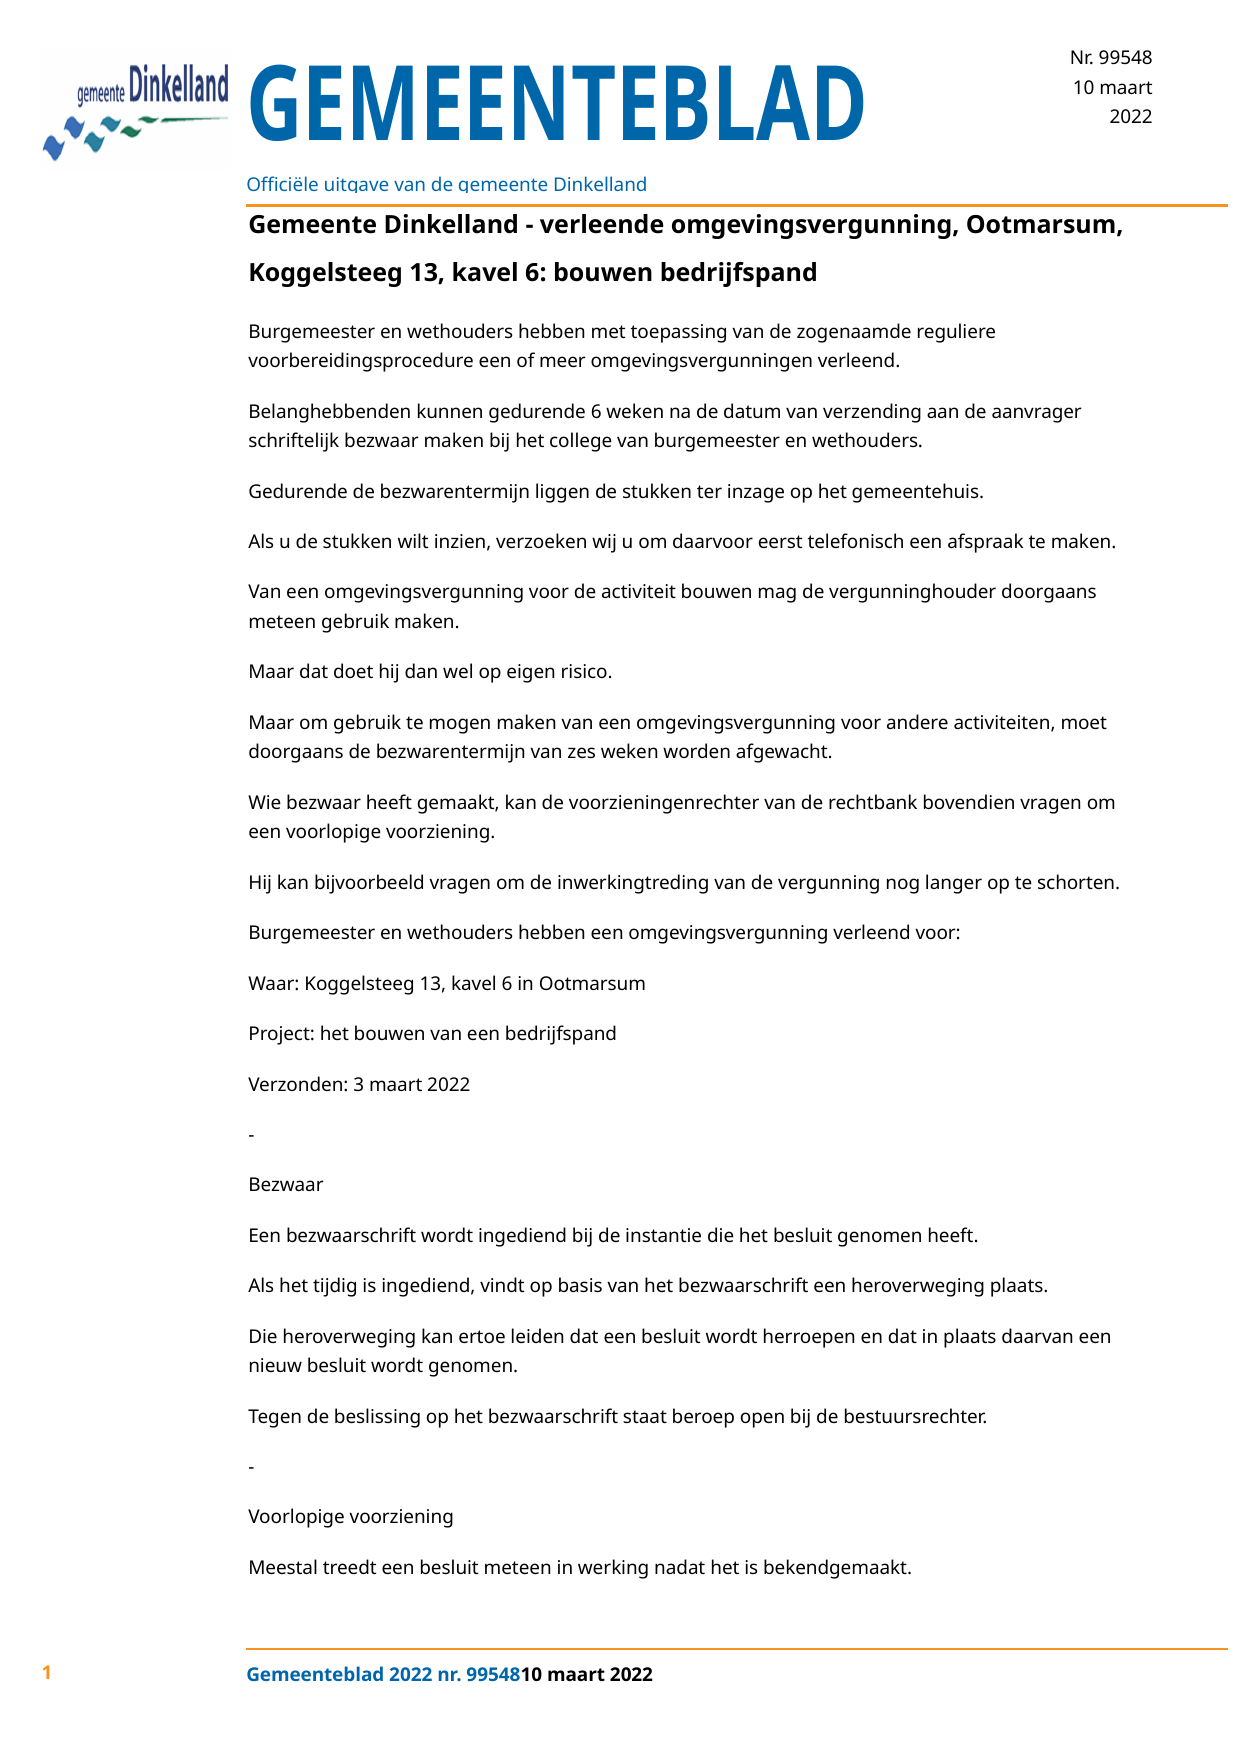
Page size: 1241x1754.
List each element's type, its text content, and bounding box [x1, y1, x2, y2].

text Als het tijdig is ingediend, vindt op basis van het bezwaarschrift een heroverweging plaats. [248, 1272, 1152, 1298]
text Gedurende de bezwarentermijn liggen de stukken ter inzage op het gemeentehuis. [248, 478, 1152, 504]
text Bezwaar [248, 1172, 1152, 1197]
text Hij kan bijvoorbeeld vragen om de inwerkingtreding van de vergunning nog langer op te schorten. [248, 869, 1152, 895]
text Een bezwaarschrift wordt ingediend bij de instantie die het besluit genomen heeft. [248, 1222, 1152, 1248]
text Van een omgevingsvergunning voor de activiteit bouwen mag de vergunninghouder doorgaans meteen gebruik maken. [248, 579, 1152, 634]
text Burgemeester en wethouders hebben met toepassing van de zogenaamde reguliere voorbereidingsprocedure een of meer omgevingsvergunningen verleend. [248, 318, 1152, 373]
text Verzonden: 3 maart 2022 [248, 1071, 1152, 1097]
text Belanghebbenden kunnen gedurende 6 weken na de datum van verzending aan de aanvrager schriftelijk bezwaar maken bij het college van burgemeester en wethouders. [248, 398, 1152, 453]
text Voorlopige voorziening [248, 1504, 1152, 1529]
text - [248, 1453, 1152, 1479]
picture [41, 47, 231, 172]
text - [248, 1121, 1152, 1147]
text Wie bezwaar heeft gemaakt, kan de voorzieningenrechter van de rechtbank bovendien vragen om een voorlopige voorziening. [248, 789, 1152, 844]
text Maar dat doet hij dan wel op eigen risico. [248, 659, 1152, 684]
text Die heroverweging kan ertoe leiden dat een besluit wordt herroepen en dat in plaats daarvan een nieuw besluit wordt genomen. [248, 1323, 1152, 1378]
text Gemeente Dinkelland - verleende omgevingsvergunning, Ootmarsum, Koggelsteeg 13, kavel 6: bouwen bedrijfspand [248, 207, 1152, 288]
text Project: het bouwen van een bedrijfspand [248, 1020, 1152, 1046]
text Burgemeester en wethouders hebben een omgevingsvergunning verleend voor: [248, 919, 1152, 945]
text Maar om gebruik te mogen maken van een omgevingsvergunning voor andere activiteiten, moet doorgaans de bezwarentermijn van zes weken worden afgewacht. [248, 709, 1152, 764]
text Tegen de beslissing op het bezwaarschrift staat beroep open bij de bestuursrechter. [248, 1403, 1152, 1429]
text Meestal treedt een besluit meteen in werking nadat het is bekendgemaakt. [248, 1554, 1152, 1580]
text Waar: Koggelsteeg 13, kavel 6 in Ootmarsum [248, 970, 1152, 996]
text Als u de stukken wilt inzien, verzoeken wij u om daarvoor eerst telefonisch een afspraak te maken. [248, 528, 1152, 554]
